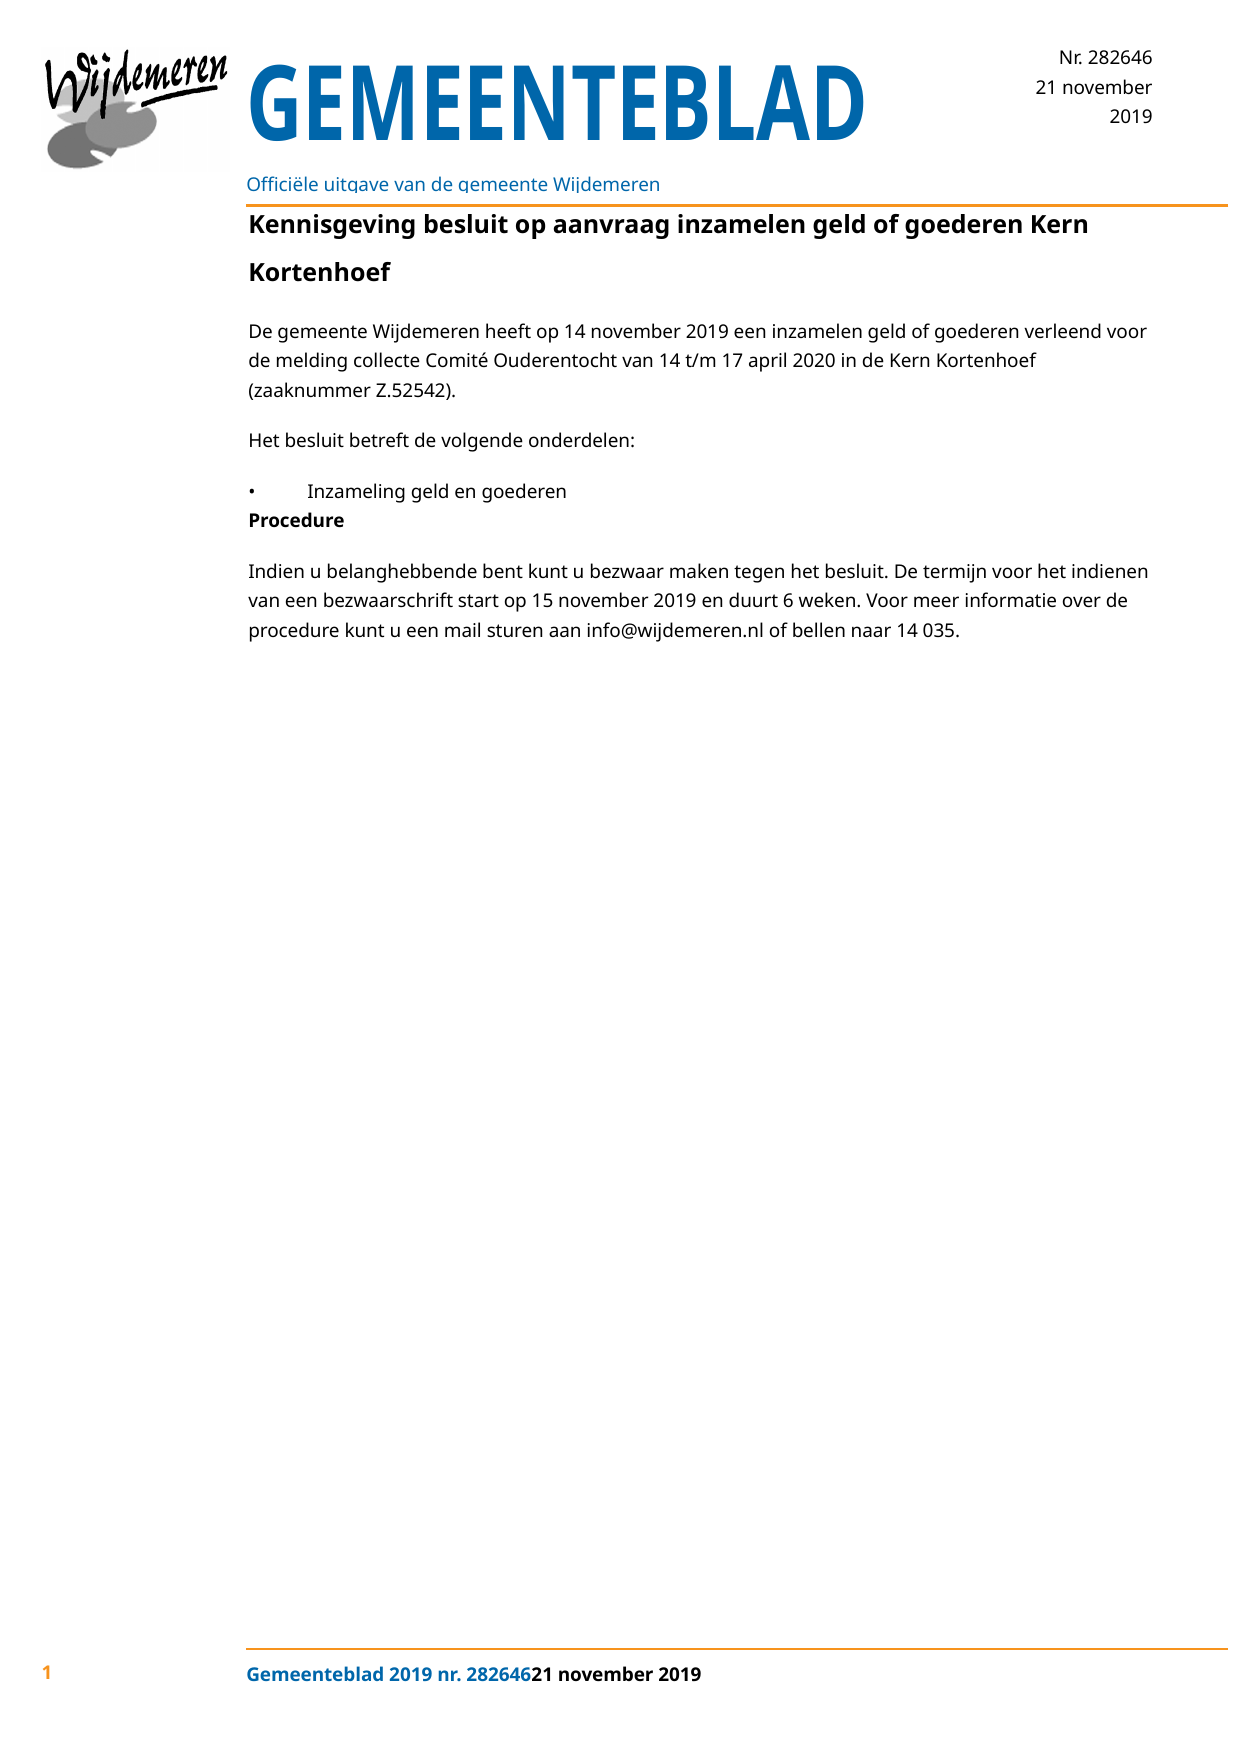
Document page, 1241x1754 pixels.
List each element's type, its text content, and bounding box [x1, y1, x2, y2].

text De gemeente Wijdemeren heeft op 14 november 2019 een inzamelen geld of goederen verleend voor de melding collecte Comité Ouderentocht van 14 t/m 17 april 2020 in de Kern Kortenhoef (zaaknummer Z.52542). [248, 318, 1152, 403]
text Het besluit betreft de volgende onderdelen: [248, 427, 1152, 453]
list Inzameling geld en goederen [248, 478, 1152, 504]
text Indien u belanghebbende bent kunt u bezwaar maken tegen het besluit. De termijn voor het indienen van een bezwaarschrift start op 15 november 2019 en duurt 6 weken. Voor meer informatie over de procedure kunt u een mail sturen aan info@wijdemeren.nl of bellen naar 14 035. [248, 558, 1152, 643]
text Kennisgeving besluit op aanvraag inzamelen geld of goederen Kern Kortenhoef [248, 207, 1152, 288]
text Procedure [248, 507, 1152, 533]
picture [41, 47, 231, 172]
